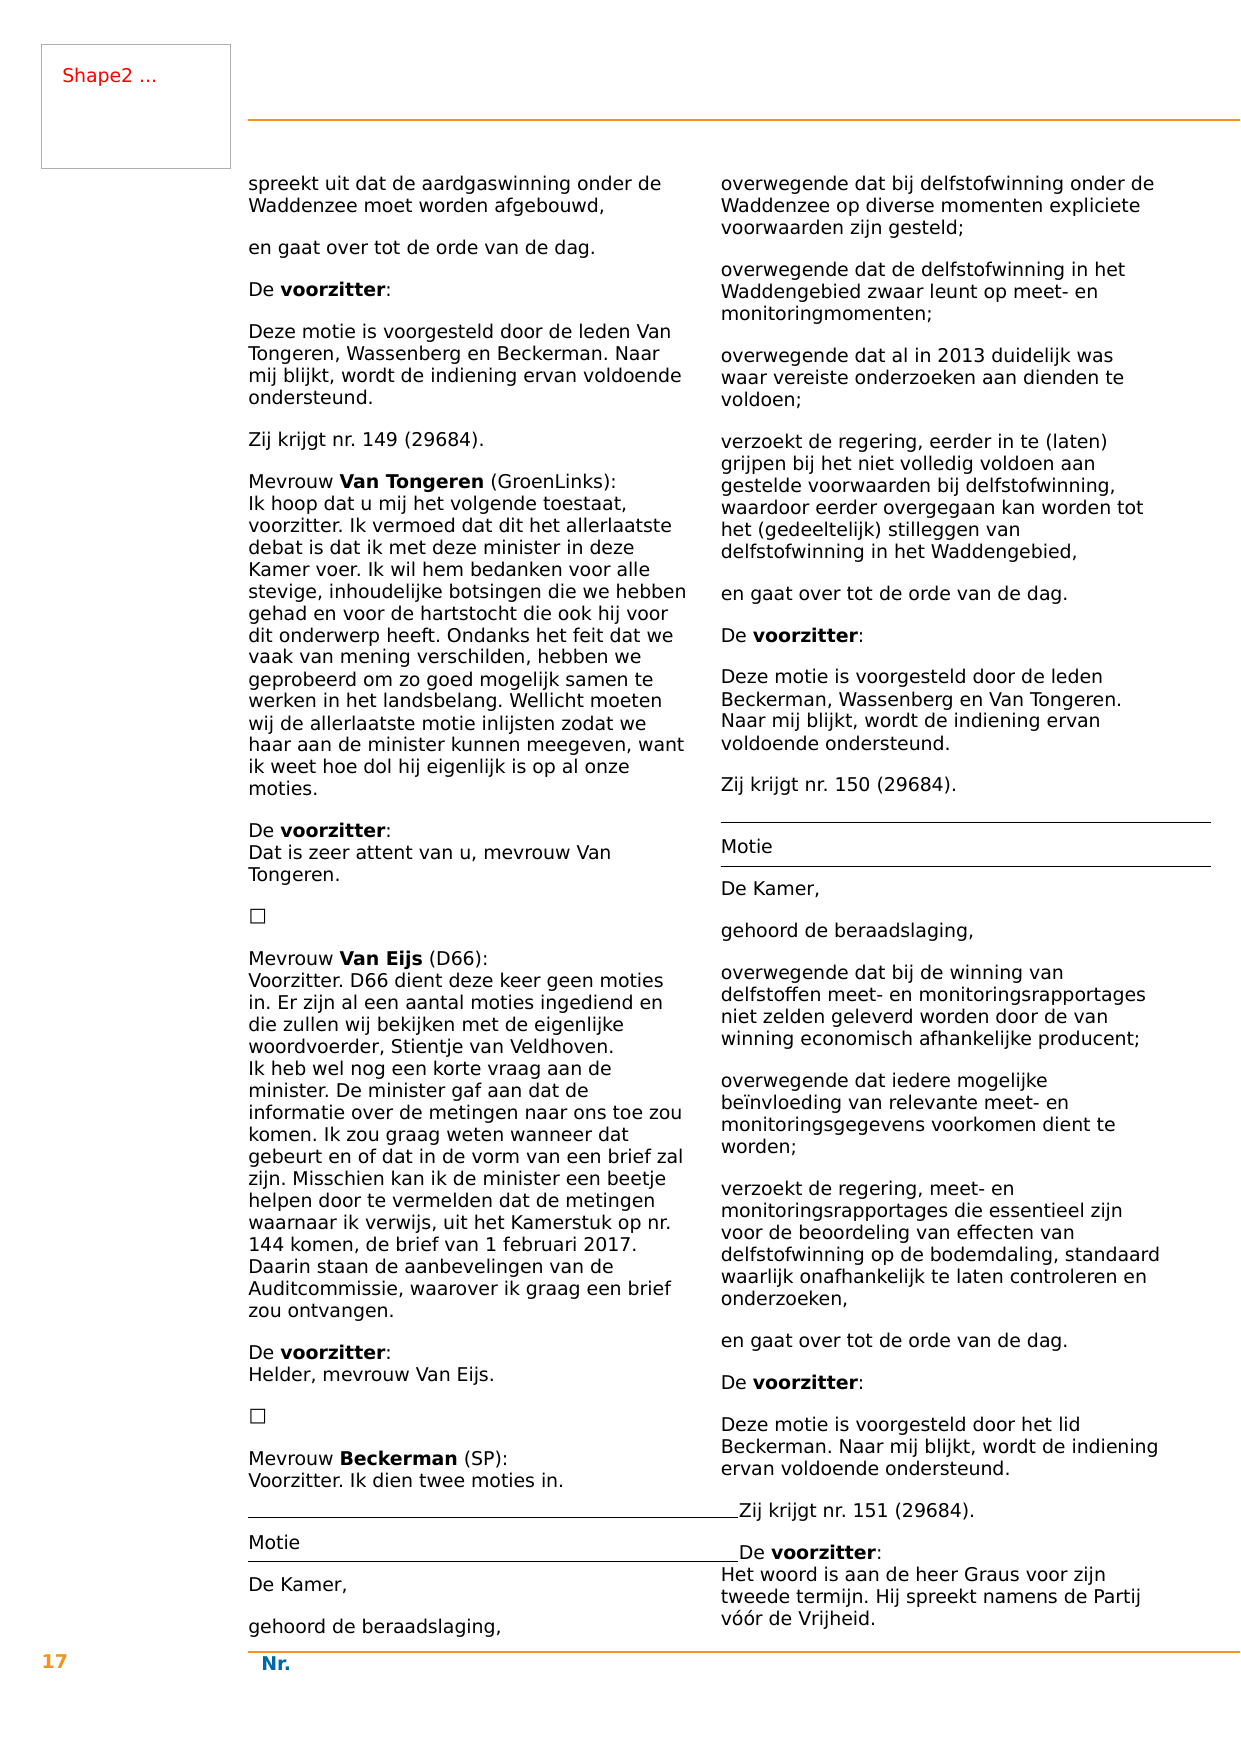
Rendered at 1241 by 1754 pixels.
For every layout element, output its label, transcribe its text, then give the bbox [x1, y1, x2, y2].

text De voorzitter: [721, 624, 1163, 646]
text De voorzitter: [721, 1372, 1163, 1394]
text Voorzitter. D66 dient deze keer geen moties in. Er zijn al een aantal moties ingediend en die zullen wij bekijken met de eigenlijke woordvoerder, Stientje van Veldhoven. [248, 970, 691, 1058]
text Mevrouw Beckerman (SP): [248, 1448, 691, 1470]
text overwegende dat bij de winning van delfstoffen meet- en monitoringsrapportages niet zelden geleverd worden door de van winning economisch afhankelijke producent; [721, 962, 1163, 1050]
text Zij krijgt nr. 149 (29684). [248, 429, 691, 451]
text De voorzitter: [721, 1542, 1163, 1564]
text Deze motie is voorgesteld door het lid Beckerman. Naar mij blijkt, wordt de indiening ervan voldoende ondersteund. [721, 1414, 1163, 1480]
text De voorzitter: [248, 279, 691, 301]
text ⬜ [248, 1406, 691, 1428]
text Mevrouw Van Eijs (D66): [248, 948, 691, 970]
text Dat is zeer attent van u, mevrouw Van Tongeren. [248, 842, 691, 886]
text Ik heb wel nog een korte vraag aan de minister. De minister gaf aan dat de informatie over de metingen naar ons toe zou komen. Ik zou graag weten wanneer dat gebeurt en of dat in de vorm van een brief zal zijn. Misschien kan ik de minister een beetje helpen door te vermelden dat de metingen waarnaar ik verwijs, uit het Kamerstuk op nr. 144 komen, de brief van 1 februari 2017. Daarin staan de aanbevelingen van de Auditcommissie, waarover ik graag een brief zou ontvangen. [248, 1058, 691, 1322]
text Zij krijgt nr. 150 (29684). [721, 774, 1163, 796]
text De Kamer, [721, 878, 1163, 900]
text spreekt uit dat de aardgaswinning onder de Waddenzee moet worden afgebouwd, [248, 173, 691, 217]
text Zij krijgt nr. 151 (29684). [721, 1500, 1163, 1522]
text overwegende dat iedere mogelijke beïnvloeding van relevante meet- en monitoringsgegevens voorkomen dient te worden; [721, 1070, 1163, 1158]
text en gaat over tot de orde van de dag. [721, 582, 1163, 604]
text Deze motie is voorgesteld door de leden Beckerman, Wassenberg en Van Tongeren. Naar mij blijkt, wordt de indiening ervan voldoende ondersteund. [721, 666, 1163, 754]
text en gaat over tot de orde van de dag. [721, 1330, 1163, 1352]
text Het woord is aan de heer Graus voor zijn tweede termijn. Hij spreekt namens de Partij vóór de Vrijheid. [721, 1564, 1163, 1630]
text ⬜ [248, 906, 691, 928]
text overwegende dat bij delfstofwinning onder de Waddenzee op diverse momenten expliciete voorwaarden zijn gesteld; [721, 173, 1163, 239]
text overwegende dat al in 2013 duidelijk was waar vereiste onderzoeken aan dienden te voldoen; [721, 345, 1163, 411]
text Mevrouw Van Tongeren (GroenLinks): [248, 471, 691, 493]
text De voorzitter: [248, 1342, 691, 1364]
text Motie [248, 1532, 691, 1554]
text Voorzitter. Ik dien twee moties in. [248, 1470, 691, 1492]
text gehoord de beraadslaging, [721, 920, 1163, 942]
text Deze motie is voorgesteld door de leden Van Tongeren, Wassenberg en Beckerman. Naar mij blijkt, wordt de indiening ervan voldoende ondersteund. [248, 321, 691, 409]
text verzoekt de regering, eerder in te (laten) grijpen bij het niet volledig voldoen aan gestelde voorwaarden bij delfstofwinning, waardoor eerder overgegaan kan worden tot het (gedeeltelijk) stilleggen van delfstofwinning in het Waddengebied, [721, 431, 1163, 562]
text gehoord de beraadslaging, [248, 1616, 691, 1638]
text Motie [721, 836, 1163, 858]
text en gaat over tot de orde van de dag. [248, 237, 691, 259]
text Helder, mevrouw Van Eijs. [248, 1364, 691, 1386]
text overwegende dat de delfstofwinning in het Waddengebied zwaar leunt op meet- en monitoringmomenten; [721, 259, 1163, 325]
text verzoekt de regering, meet- en monitoringsrapportages die essentieel zijn voor de beoordeling van effecten van delfstofwinning op de bodemdaling, standaard waarlijk onafhankelijk te laten controleren en onderzoeken, [721, 1178, 1163, 1310]
text De Kamer, [248, 1574, 691, 1596]
text Ik hoop dat u mij het volgende toestaat, voorzitter. Ik vermoed dat dit het allerlaatste debat is dat ik met deze minister in deze Kamer voer. Ik wil hem bedanken voor alle stevige, inhoudelijke botsingen die we hebben gehad en voor de hartstocht die ook hij voor dit onderwerp heeft. Ondanks het feit dat we vaak van mening verschilden, hebben we geprobeerd om zo goed mogelijk samen te werken in het landsbelang. Wellicht moeten wij de allerlaatste motie inlijsten zodat we haar aan de minister kunnen meegeven, want ik weet hoe dol hij eigenlijk is op al onze moties. [248, 493, 691, 800]
text De voorzitter: [248, 820, 691, 842]
